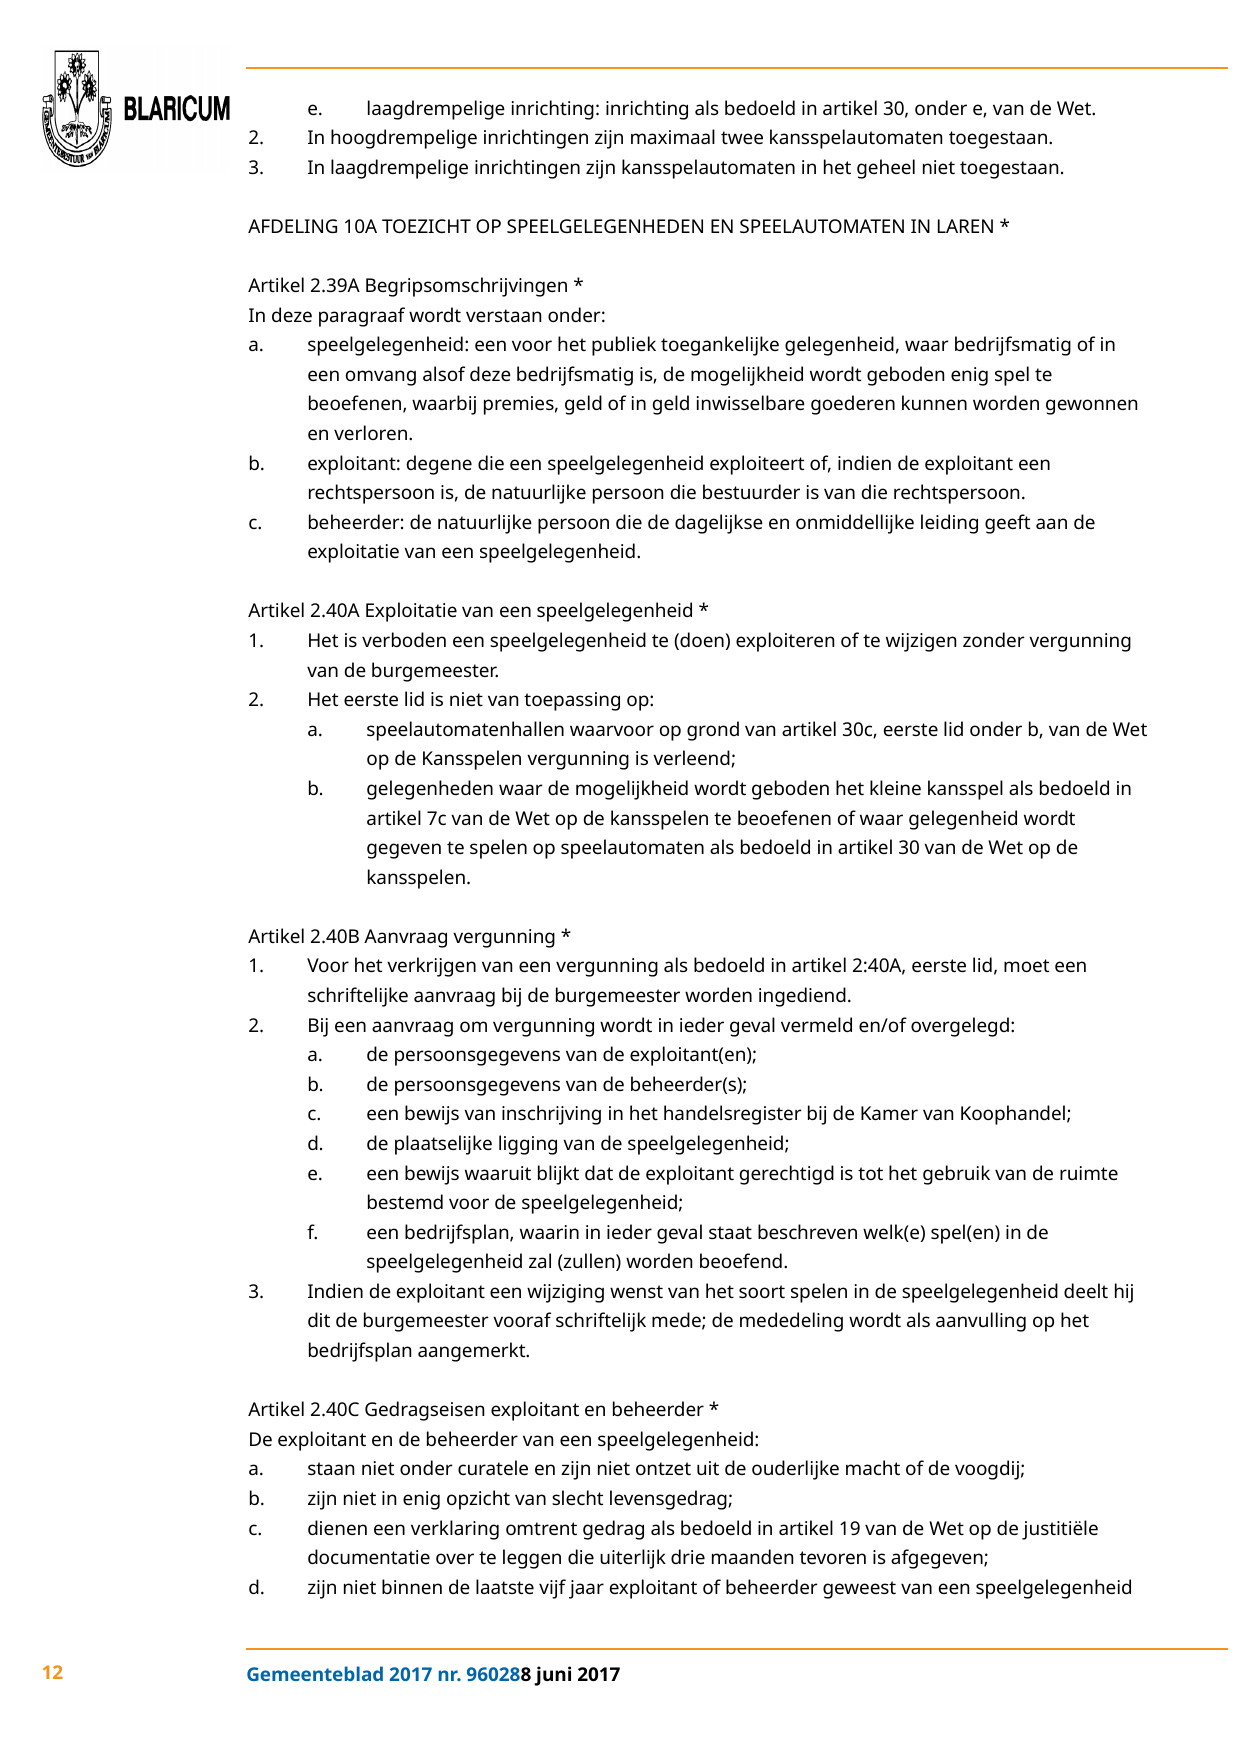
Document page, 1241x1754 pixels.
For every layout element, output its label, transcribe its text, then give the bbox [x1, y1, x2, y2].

text De exploitant en de beheerder van een speelgelegenheid: [248, 1426, 1152, 1452]
text Artikel 2.40B Aanvraag vergunning * [248, 923, 1152, 949]
list een bedrijfsplan, waarin in ieder geval staat beschreven welk(e) spel(en) in de speelgelegenheid zal (zullen) worden beoefend. [307, 1219, 1152, 1274]
list staan niet onder curatele en zijn niet ontzet uit de ouderlijke macht of de voogdij; [248, 1456, 1152, 1481]
list Voor het verkrijgen van een vergunning als bedoeld in artikel 2:40A, eerste lid, moet een schriftelijke aanvraag bij de burgemeester worden ingediend. [248, 953, 1152, 1008]
list In hoogdrempelige inrichtingen zijn maximaal twee kansspelautomaten toegestaan. [248, 124, 1152, 150]
text AFDELING 10A TOEZICHT OP SPEELGELEGENHEDEN EN SPEELAUTOMATEN IN LAREN * [248, 213, 1152, 239]
list exploitant: degene die een speelgelegenheid exploiteert of, indien de exploitant een rechtspersoon is, de natuurlijke persoon die bestuurder is van die rechtspersoon. [248, 450, 1152, 505]
list Het is verboden een speelgelegenheid te (doen) exploiteren of te wijzigen zonder vergunning van de burgemeester. [248, 627, 1152, 683]
text Artikel 2.40C Gedragseisen exploitant en beheerder * [248, 1396, 1152, 1422]
list de persoonsgegevens van de exploitant(en); [307, 1041, 1152, 1067]
list gelegenheden waar de mogelijkheid wordt geboden het kleine kansspel als bedoeld in artikel 7c van de Wet op de kansspelen te beoefenen of waar gelegenheid wordt gegeven te spelen op speelautomaten als bedoeld in artikel 30 van de Wet op de kansspelen. [307, 775, 1152, 890]
picture [41, 47, 231, 172]
text Artikel 2.40A Exploitatie van een speelgelegenheid * [248, 598, 1152, 623]
text In deze paragraaf wordt verstaan onder: [248, 302, 1152, 328]
list zijn niet binnen de laatste vijf jaar exploitant of beheerder geweest van een speelgelegenheid [248, 1574, 1152, 1600]
list speelautomatenhallen waarvoor op grond van artikel 30c, eerste lid onder b, van de Wet op de Kansspelen vergunning is verleend; [307, 716, 1152, 771]
list dienen een verklaring omtrent gedrag als bedoeld in artikel 19 van de Wet op de justitiële documentatie over te leggen die uiterlijk drie maanden tevoren is afgegeven; [248, 1515, 1152, 1570]
list een bewijs van inschrijving in het handelsregister bij de Kamer van Koophandel; [307, 1101, 1152, 1126]
list een bewijs waaruit blijkt dat de exploitant gerechtigd is tot het gebruik van de ruimte bestemd voor de speelgelegenheid; [307, 1160, 1152, 1215]
list laagdrempelige inrichting: inrichting als bedoeld in artikel 30, onder e, van de Wet. [307, 95, 1152, 121]
list Het eerste lid is niet van toepassing op: [248, 686, 1152, 712]
list Indien de exploitant een wijziging wenst van het soort spelen in de speelgelegenheid deelt hij dit de burgemeester vooraf schriftelijk mede; de mededeling wordt als aanvulling op het bedrijfsplan aangemerkt. [248, 1278, 1152, 1363]
list beheerder: de natuurlijke persoon die de dagelijkse en onmiddellijke leiding geeft aan de exploitatie van een speelgelegenheid. [248, 509, 1152, 564]
list de plaatselijke ligging van de speelgelegenheid; [307, 1130, 1152, 1156]
list de persoonsgegevens van de beheerder(s); [307, 1071, 1152, 1097]
list Bij een aanvraag om vergunning wordt in ieder geval vermeld en/of overgelegd: [248, 1012, 1152, 1038]
list zijn niet in enig opzicht van slecht levensgedrag; [248, 1485, 1152, 1511]
list In laagdrempelige inrichtingen zijn kansspelautomaten in het geheel niet toegestaan. [248, 154, 1152, 180]
list speelgelegenheid: een voor het publiek toegankelijke gelegenheid, waar bedrijfsmatig of in een omvang alsof deze bedrijfsmatig is, de mogelijkheid wordt geboden enig spel te beoefenen, waarbij premies, geld of in geld inwisselbare goederen kunnen worden gewonnen en verloren. [248, 331, 1152, 446]
text Artikel 2.39A Begripsomschrijvingen * [248, 272, 1152, 298]
